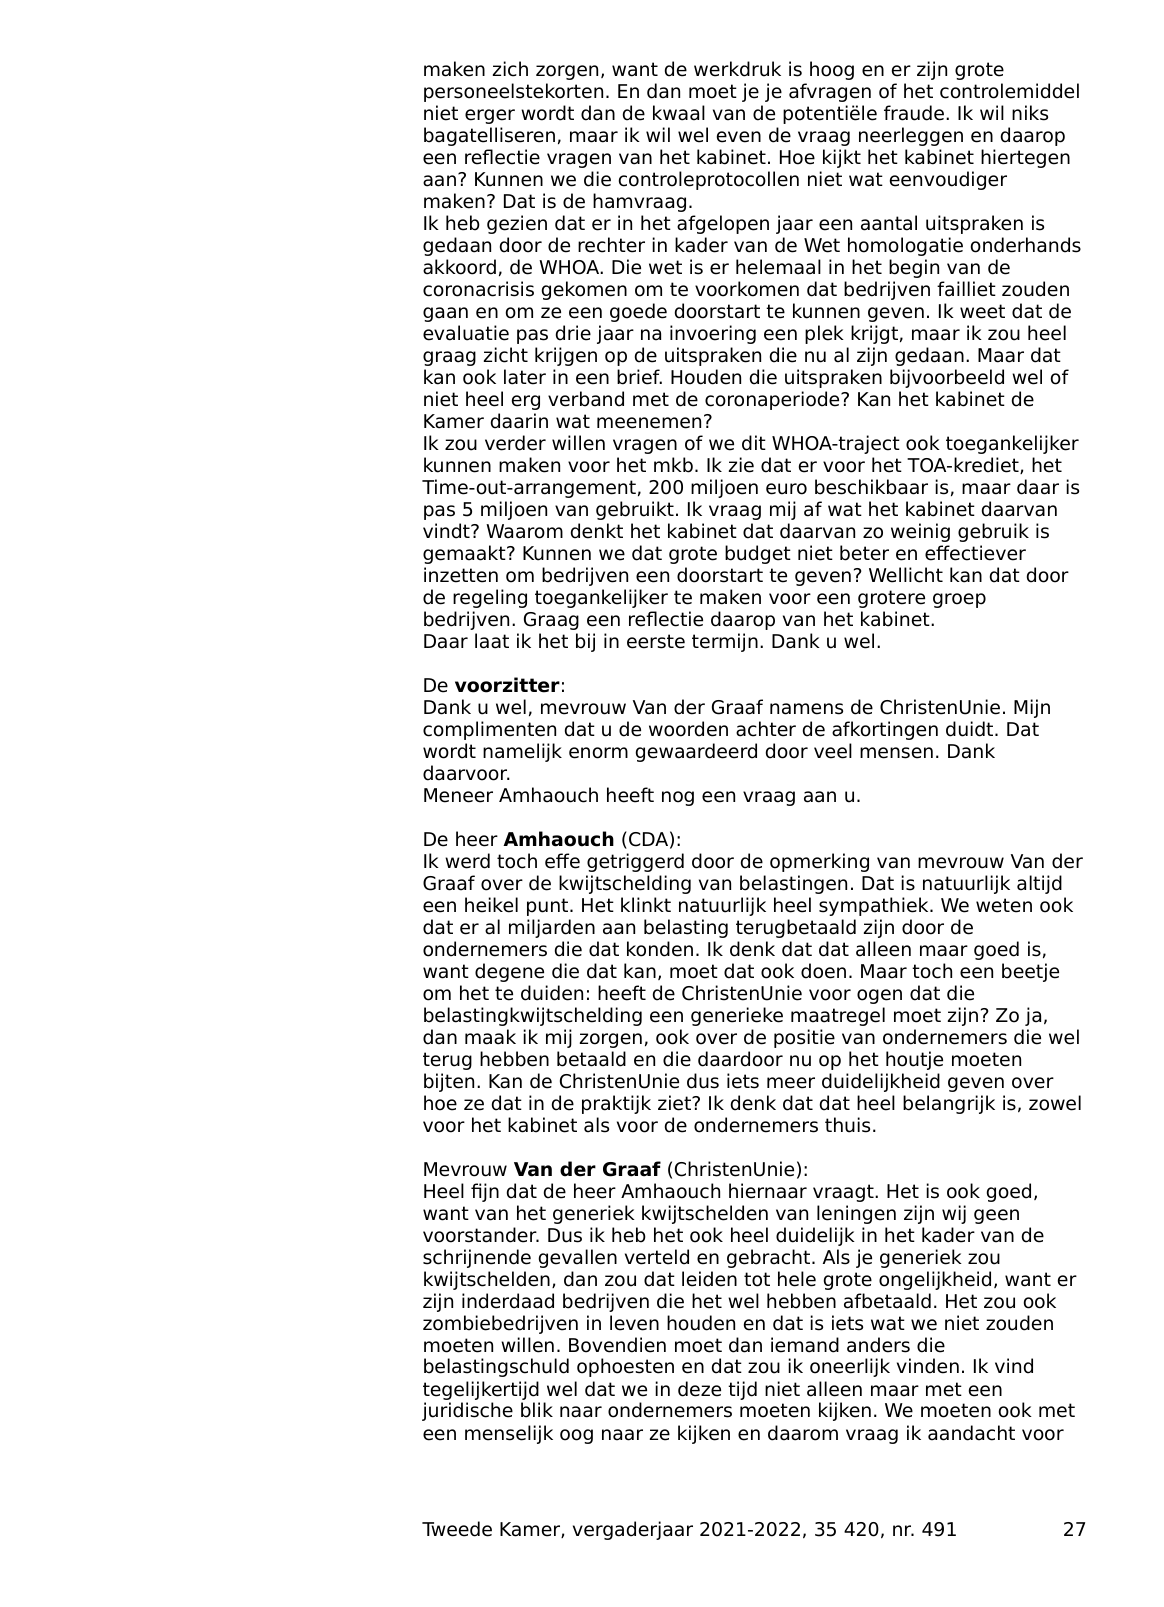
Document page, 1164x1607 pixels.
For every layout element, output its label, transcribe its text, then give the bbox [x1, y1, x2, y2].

text Meneer Amhaouch heeft nog een vraag aan u. [422, 784, 1087, 807]
text Ik werd toch effe getriggerd door de opmerking van mevrouw Van der Graaf over de kwijtschelding van belastingen. Dat is natuurlijk altijd een heikel punt. Het klinkt natuurlijk heel sympathiek. We weten ook dat er al miljarden aan belasting terugbetaald zijn door de ondernemers die dat konden. Ik denk dat dat alleen maar goed is, want degene die dat kan, moet dat ook doen. Maar toch een beetje om het te duiden: heeft de ChristenUnie voor ogen dat die belastingkwijtschelding een generieke maatregel moet zijn? Zo ja, dan maak ik mij zorgen, ook over de positie van ondernemers die wel terug hebben betaald en die daardoor nu op het houtje moeten bijten. Kan de ChristenUnie dus iets meer duidelijkheid geven over hoe ze dat in de praktijk ziet? Ik denk dat dat heel belangrijk is, zowel voor het kabinet als voor de ondernemers thuis. [422, 851, 1087, 1136]
text De heer Amhaouch (CDA): [422, 829, 1087, 851]
text Ik zou verder willen vragen of we dit WHOA-traject ook toegankelijker kunnen maken voor het mkb. Ik zie dat er voor het TOA-krediet, het Time-out-arrangement, 200 miljoen euro beschikbaar is, maar daar is pas 5 miljoen van gebruikt. Ik vraag mij af wat het kabinet daarvan vindt? Waarom denkt het kabinet dat daarvan zo weinig gebruik is gemaakt? Kunnen we dat grote budget niet beter en effectiever inzetten om bedrijven een doorstart te geven? Wellicht kan dat door de regeling toegankelijker te maken voor een grotere groep bedrijven. Graag een reflectie daarop van het kabinet. [422, 433, 1087, 631]
text Daar laat ik het bij in eerste termijn. Dank u wel. [422, 631, 1087, 652]
text maken zich zorgen, want de werkdruk is hoog en er zijn grote personeelstekorten. En dan moet je je afvragen of het controlemiddel niet erger wordt dan de kwaal van de potentiële fraude. Ik wil niks bagatelliseren, maar ik wil wel even de vraag neerleggen en daarop een reflectie vragen van het kabinet. Hoe kijkt het kabinet hiertegen aan? Kunnen we die controleprotocollen niet wat eenvoudiger maken? Dat is de hamvraag. [422, 59, 1087, 213]
text Dank u wel, mevrouw Van der Graaf namens de ChristenUnie. Mijn complimenten dat u de woorden achter de afkortingen duidt. Dat wordt namelijk enorm gewaardeerd door veel mensen. Dank daarvoor. [422, 697, 1087, 784]
text De voorzitter: [422, 675, 1087, 697]
text Ik heb gezien dat er in het afgelopen jaar een aantal uitspraken is gedaan door de rechter in kader van de Wet homologatie onderhands akkoord, de WHOA. Die wet is er helemaal in het begin van de coronacrisis gekomen om te voorkomen dat bedrijven failliet zouden gaan en om ze een goede doorstart te kunnen geven. Ik weet dat de evaluatie pas drie jaar na invoering een plek krijgt, maar ik zou heel graag zicht krijgen op de uitspraken die nu al zijn gedaan. Maar dat kan ook later in een brief. Houden die uitspraken bijvoorbeeld wel of niet heel erg verband met de coronaperiode? Kan het kabinet de Kamer daarin wat meenemen? [422, 213, 1087, 433]
text Mevrouw Van der Graaf (ChristenUnie): [422, 1159, 1087, 1181]
text Heel fijn dat de heer Amhaouch hiernaar vraagt. Het is ook goed, want van het generiek kwijtschelden van leningen zijn wij geen voorstander. Dus ik heb het ook heel duidelijk in het kader van de schrijnende gevallen verteld en gebracht. Als je generiek zou kwijtschelden, dan zou dat leiden tot hele grote ongelijkheid, want er zijn inderdaad bedrijven die het wel hebben afbetaald. Het zou ook zombiebedrijven in leven houden en dat is iets wat we niet zouden moeten willen. Bovendien moet dan iemand anders die belastingschuld ophoesten en dat zou ik oneerlijk vinden. Ik vind tegelijkertijd wel dat we in deze tijd niet alleen maar met een juridische blik naar ondernemers moeten kijken. We moeten ook met een menselijk oog naar ze kijken en daarom vraag ik aandacht voor [422, 1181, 1087, 1444]
